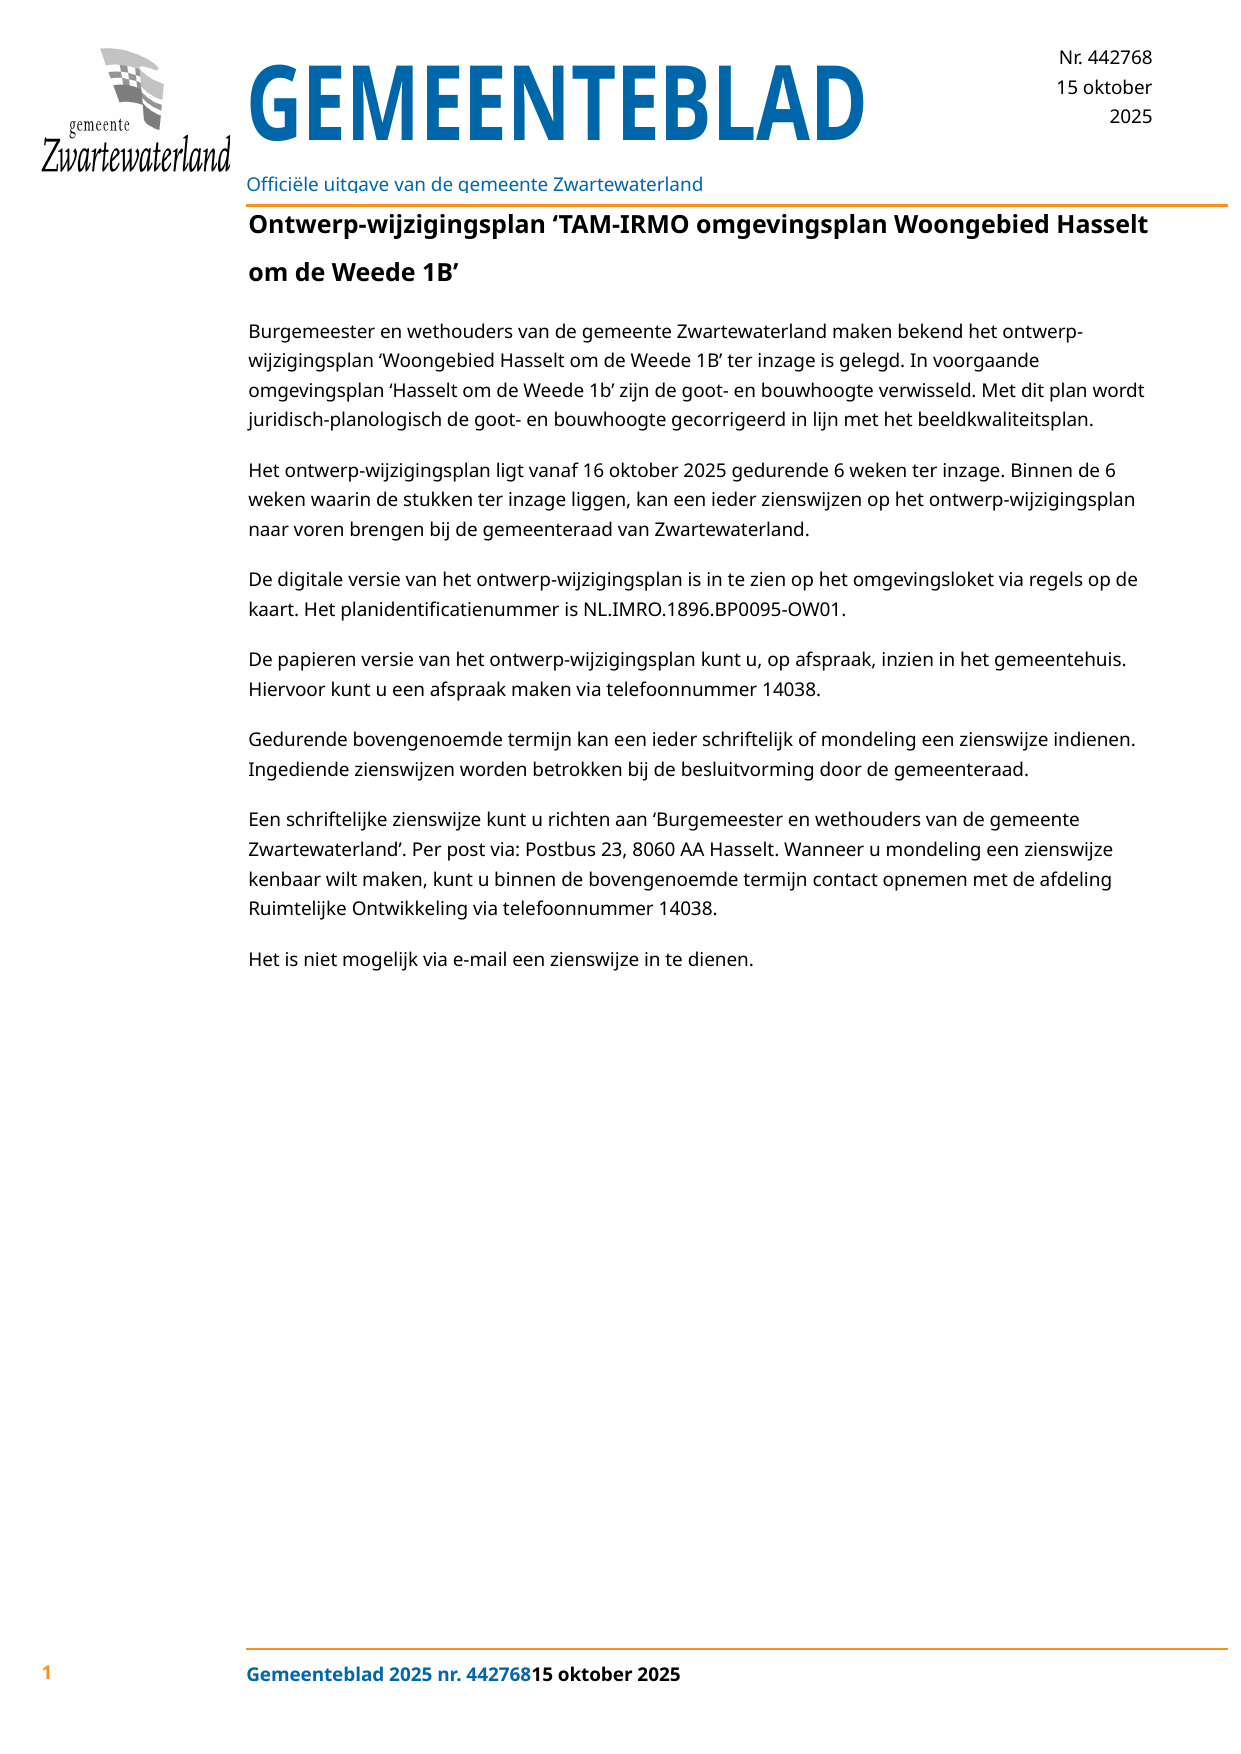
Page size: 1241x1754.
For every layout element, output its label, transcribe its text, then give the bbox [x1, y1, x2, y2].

picture [41, 47, 231, 172]
text Het ontwerp-wijzigingsplan ligt vanaf 16 oktober 2025 gedurende 6 weken ter inzage. Binnen de 6 weken waarin de stukken ter inzage liggen, kan een ieder zienswijzen op het ontwerp-wijzigingsplan naar voren brengen bij de gemeenteraad van Zwartewaterland. [248, 457, 1152, 542]
text Burgemeester en wethouders van de gemeente Zwartewaterland maken bekend het ontwerp-wijzigingsplan ‘Woongebied Hasselt om de Weede 1B’ ter inzage is gelegd. In voorgaande omgevingsplan ‘Hasselt om de Weede 1b’ zijn de goot- en bouwhoogte verwisseld. Met dit plan wordt juridisch-planologisch de goot- en bouwhoogte gecorrigeerd in lijn met het beeldkwaliteitsplan. [248, 318, 1152, 432]
text De digitale versie van het ontwerp-wijzigingsplan is in te zien op het omgevingsloket via regels op de kaart. Het planidentificatienummer is NL.IMRO.1896.BP0095-OW01. [248, 567, 1152, 622]
text Gedurende bovengenoemde termijn kan een ieder schriftelijk of mondeling een zienswijze indienen. Ingediende zienswijzen worden betrokken bij de besluitvorming door de gemeenteraad. [248, 727, 1152, 782]
text De papieren versie van het ontwerp-wijzigingsplan kunt u, op afspraak, inzien in het gemeentehuis. Hiervoor kunt u een afspraak maken via telefoonnummer 14038. [248, 647, 1152, 702]
text Ontwerp-wijzigingsplan ‘TAM-IRMO omgevingsplan Woongebied Hasselt om de Weede 1B’ [248, 207, 1152, 288]
text Een schriftelijke zienswijze kunt u richten aan ‘Burgemeester en wethouders van de gemeente Zwartewaterland’. Per post via: Postbus 23, 8060 AA Hasselt. Wanneer u mondeling een zienswijze kenbaar wilt maken, kunt u binnen de bovengenoemde termijn contact opnemen met de afdeling Ruimtelijke Ontwikkeling via telefoonnummer 14038. [248, 807, 1152, 921]
text Het is niet mogelijk via e-mail een zienswijze in te dienen. [248, 946, 1152, 972]
